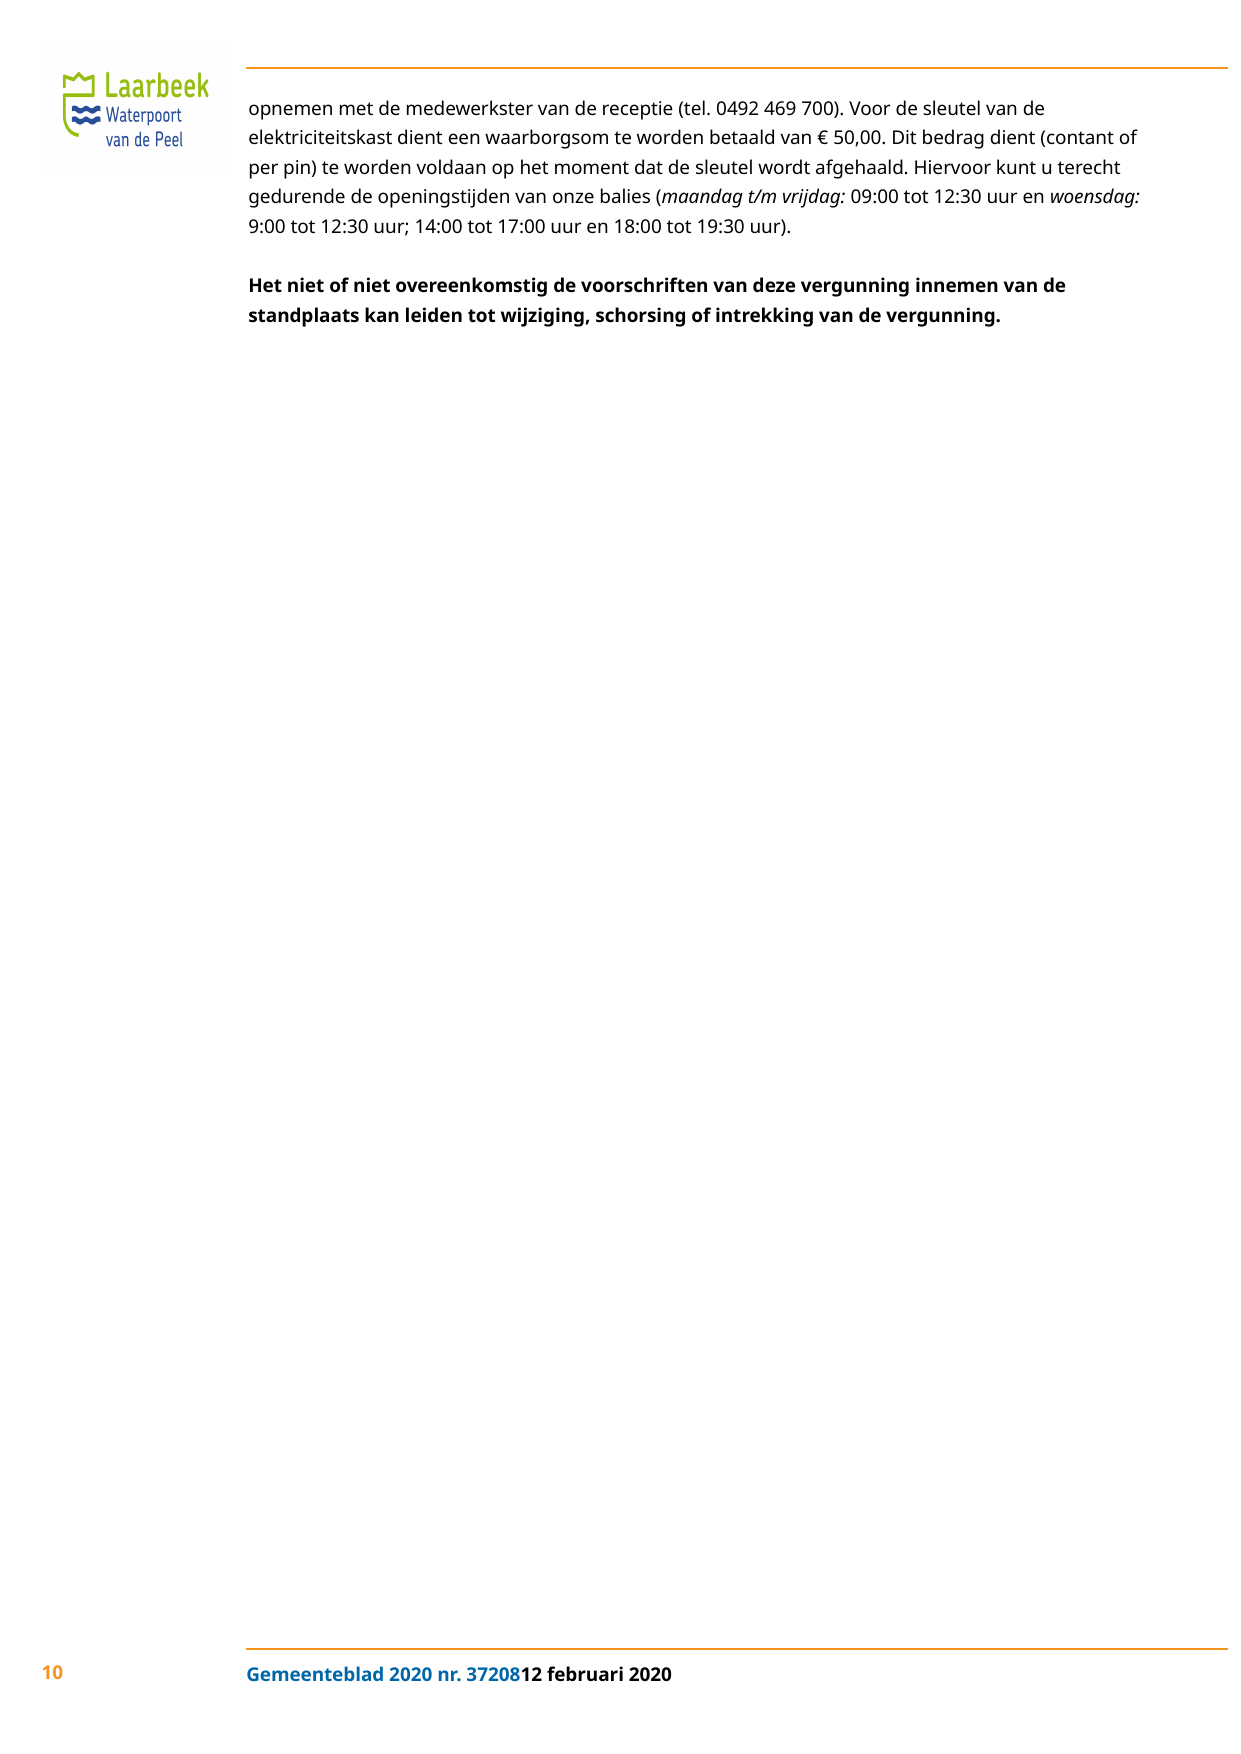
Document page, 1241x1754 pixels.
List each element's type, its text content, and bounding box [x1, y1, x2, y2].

picture [41, 47, 231, 172]
text opnemen met de medewerkster van de receptie (tel. 0492 469 700). Voor de sleutel van de elektriciteitskast dient een waarborgsom te worden betaald van € 50,00. Dit bedrag dient (contant of per pin) te worden voldaan op het moment dat de sleutel wordt afgehaald. Hiervoor kunt u terecht gedurende de openingstijden van onze balies (maandag t/m vrijdag: 09:00 tot 12:30 uur en woensdag: 9:00 tot 12:30 uur; 14:00 tot 17:00 uur en 18:00 tot 19:30 uur). [248, 95, 1152, 239]
text Het niet of niet overeenkomstig de voorschriften van deze vergunning innemen van de standplaats kan leiden tot wijziging, schorsing of intrekking van de vergunning. [248, 272, 1152, 328]
